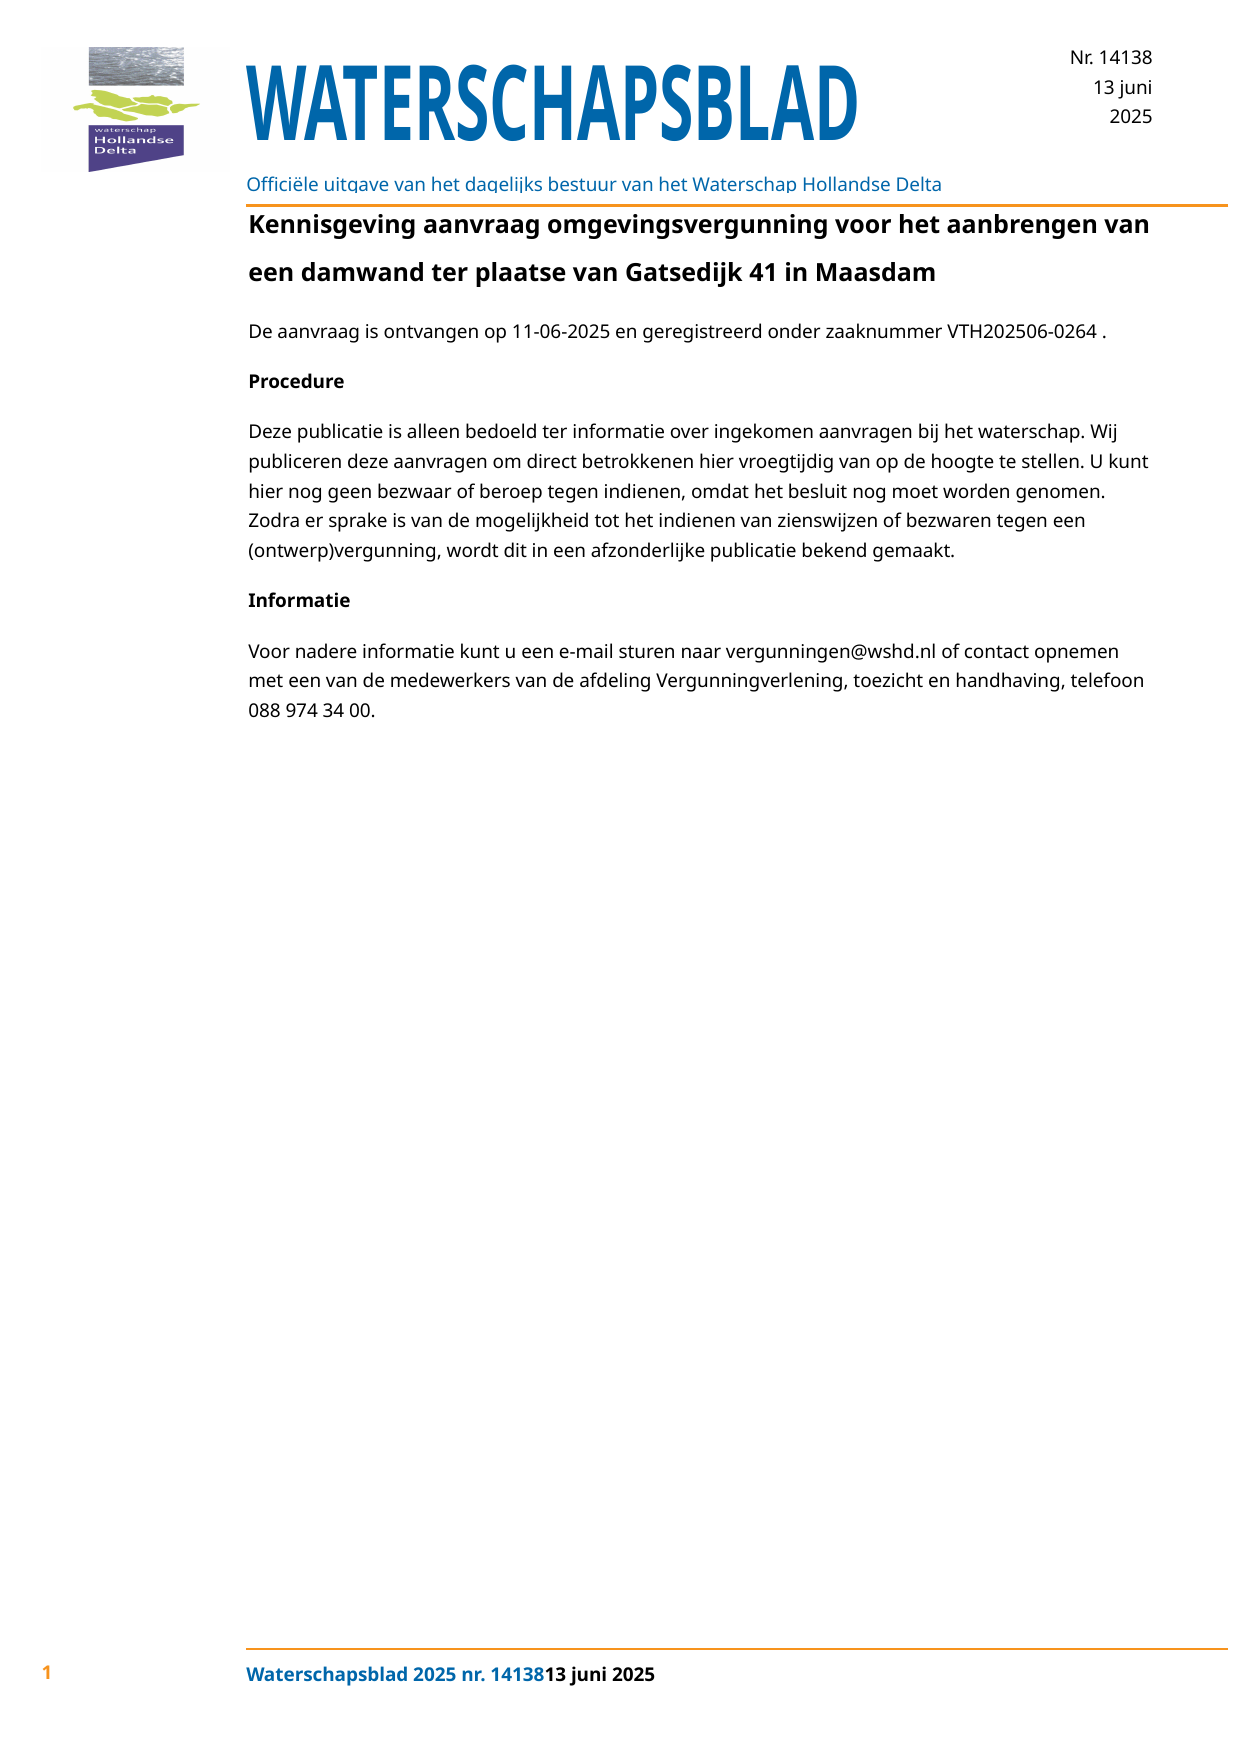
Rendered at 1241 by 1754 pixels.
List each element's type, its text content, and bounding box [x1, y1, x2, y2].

text Kennisgeving aanvraag omgevingsvergunning voor het aanbrengen van een damwand ter plaatse van Gatsedijk 41 in Maasdam [248, 207, 1152, 288]
text Informatie [248, 587, 1152, 613]
text Voor nadere informatie kunt u een e-mail sturen naar vergunningen@wshd.nl of contact opnemen met een van de medewerkers van de afdeling Vergunningverlening, toezicht en handhaving, telefoon 088 974 34 00. [248, 638, 1152, 723]
text Procedure [248, 368, 1152, 394]
text Deze publicatie is alleen bedoeld ter informatie over ingekomen aanvragen bij het waterschap. Wij publiceren deze aanvragen om direct betrokkenen hier vroegtijdig van op de hoogte te stellen. U kunt hier nog geen bezwaar of beroep tegen indienen, omdat het besluit nog moet worden genomen. Zodra er sprake is van de mogelijkheid tot het indienen van zienswijzen of bezwaren tegen een (ontwerp)vergunning, wordt dit in een afzonderlijke publicatie bekend gemaakt. [248, 419, 1152, 563]
picture [41, 47, 231, 172]
text De aanvraag is ontvangen op 11-06-2025 en geregistreerd onder zaaknummer VTH202506-0264 . [248, 318, 1152, 344]
